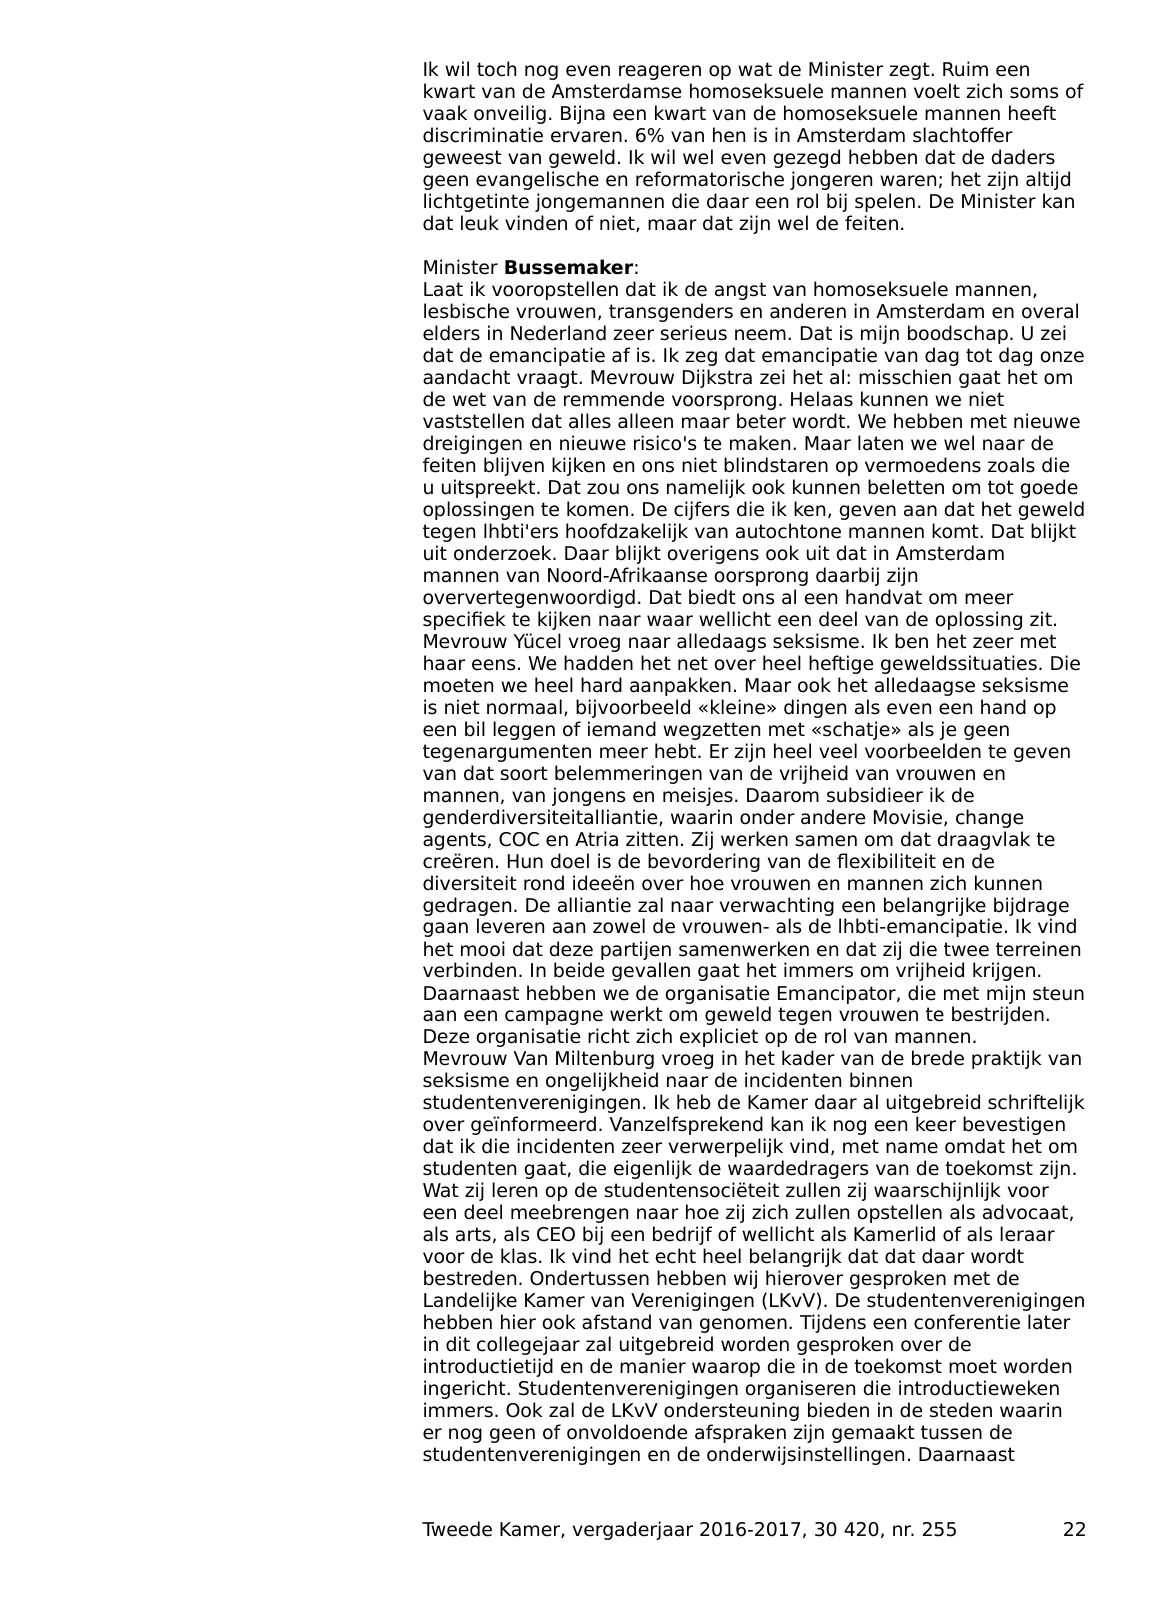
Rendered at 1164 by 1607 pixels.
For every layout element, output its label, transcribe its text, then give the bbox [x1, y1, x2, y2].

text Laat ik vooropstellen dat ik de angst van homoseksuele mannen, lesbische vrouwen, transgenders en anderen in Amsterdam en overal elders in Nederland zeer serieus neem. Dat is mijn boodschap. U zei dat de emancipatie af is. Ik zeg dat emancipatie van dag tot dag onze aandacht vraagt. Mevrouw Dijkstra zei het al: misschien gaat het om de wet van de remmende voorsprong. Helaas kunnen we niet vaststellen dat alles alleen maar beter wordt. We hebben met nieuwe dreigingen en nieuwe risico's te maken. Maar laten we wel naar de feiten blijven kijken en ons niet blindstaren op vermoedens zoals die u uitspreekt. Dat zou ons namelijk ook kunnen beletten om tot goede oplossingen te komen. De cijfers die ik ken, geven aan dat het geweld tegen lhbti'ers hoofdzakelijk van autochtone mannen komt. Dat blijkt uit onderzoek. Daar blijkt overigens ook uit dat in Amsterdam mannen van Noord-Afrikaanse oorsprong daarbij zijn oververtegenwoordigd. Dat biedt ons al een handvat om meer specifiek te kijken naar waar wellicht een deel van de oplossing zit. [422, 279, 1087, 631]
text Mevrouw Yücel vroeg naar alledaags seksisme. Ik ben het zeer met haar eens. We hadden het net over heel heftige geweldssituaties. Die moeten we heel hard aanpakken. Maar ook het alledaagse seksisme is niet normaal, bijvoorbeeld «kleine» dingen als even een hand op een bil leggen of iemand wegzetten met «schatje» als je geen tegenargumenten meer hebt. Er zijn heel veel voorbeelden te geven van dat soort belemmeringen van de vrijheid van vrouwen en mannen, van jongens en meisjes. Daarom subsidieer ik de genderdiversiteitalliantie, waarin onder andere Movisie, change agents, COC en Atria zitten. Zij werken samen om dat draagvlak te creëren. Hun doel is de bevordering van de flexibiliteit en de diversiteit rond ideeën over hoe vrouwen en mannen zich kunnen gedragen. De alliantie zal naar verwachting een belangrijke bijdrage gaan leveren aan zowel de vrouwen- als de lhbti-emancipatie. Ik vind het mooi dat deze partijen samenwerken en dat zij die twee terreinen verbinden. In beide gevallen gaat het immers om vrijheid krijgen. Daarnaast hebben we de organisatie Emancipator, die met mijn steun aan een campagne werkt om geweld tegen vrouwen te bestrijden. Deze organisatie richt zich expliciet op de rol van mannen. [422, 631, 1087, 1048]
text Ik wil toch nog even reageren op wat de Minister zegt. Ruim een kwart van de Amsterdamse homoseksuele mannen voelt zich soms of vaak onveilig. Bijna een kwart van de homoseksuele mannen heeft discriminatie ervaren. 6% van hen is in Amsterdam slachtoffer geweest van geweld. Ik wil wel even gezegd hebben dat de daders geen evangelische en reformatorische jongeren waren; het zijn altijd lichtgetinte jongemannen die daar een rol bij spelen. De Minister kan dat leuk vinden of niet, maar dat zijn wel de feiten. [422, 59, 1087, 235]
text Mevrouw Van Miltenburg vroeg in het kader van de brede praktijk van seksisme en ongelijkheid naar de incidenten binnen studentenverenigingen. Ik heb de Kamer daar al uitgebreid schriftelijk over geïnformeerd. Vanzelfsprekend kan ik nog een keer bevestigen dat ik die incidenten zeer verwerpelijk vind, met name omdat het om studenten gaat, die eigenlijk de waardedragers van de toekomst zijn. Wat zij leren op de studentensociëteit zullen zij waarschijnlijk voor een deel meebrengen naar hoe zij zich zullen opstellen als advocaat, als arts, als CEO bij een bedrijf of wellicht als Kamerlid of als leraar voor de klas. Ik vind het echt heel belangrijk dat dat daar wordt bestreden. Ondertussen hebben wij hierover gesproken met de Landelijke Kamer van Verenigingen (LKvV). De studentenverenigingen hebben hier ook afstand van genomen. Tijdens een conferentie later in dit collegejaar zal uitgebreid worden gesproken over de introductietijd en de manier waarop die in de toekomst moet worden ingericht. Studentenverenigingen organiseren die introductieweken immers. Ook zal de LKvV ondersteuning bieden in de steden waarin er nog geen of onvoldoende afspraken zijn gemaakt tussen de studentenverenigingen en de onderwijsinstellingen. Daarnaast [422, 1048, 1087, 1466]
text Minister Bussemaker: [422, 257, 1087, 279]
